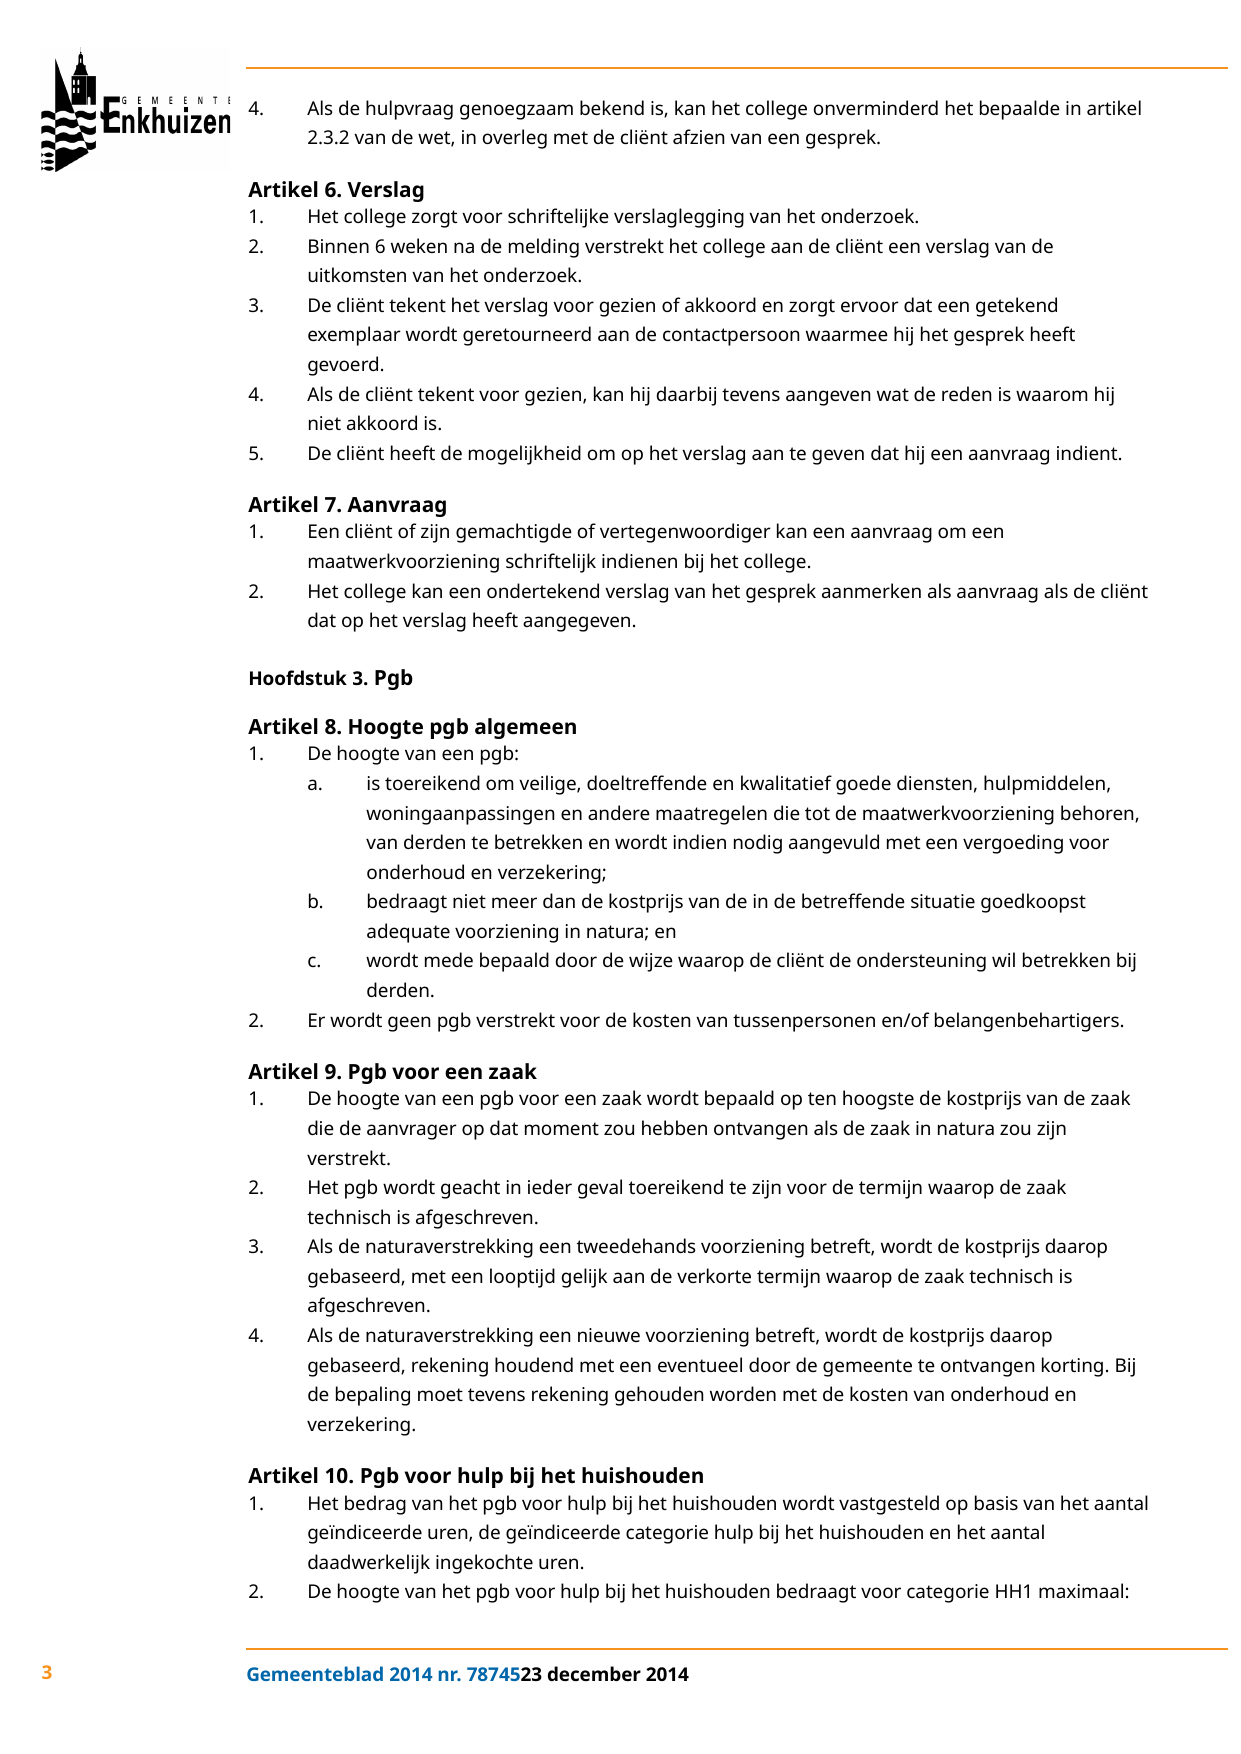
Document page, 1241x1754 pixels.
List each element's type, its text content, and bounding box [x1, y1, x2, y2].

text Artikel 7. Aanvraag [248, 490, 1152, 519]
list Het bedrag van het pgb voor hulp bij het huishouden wordt vastgesteld op basis van het aantal geïndiceerde uren, de geïndiceerde categorie hulp bij het huishouden en het aantal daadwerkelijk ingekochte uren. [248, 1490, 1152, 1575]
list Het pgb wordt geacht in ieder geval toereikend te zijn voor de termijn waarop de zaak technisch is afgeschreven. [248, 1174, 1152, 1230]
text Artikel 6. Verslag [248, 175, 1152, 203]
list Het college kan een ondertekend verslag van het gesprek aanmerken als aanvraag als de cliënt dat op het verslag heeft aangegeven. [248, 578, 1152, 633]
list De hoogte van een pgb voor een zaak wordt bepaald op ten hoogste de kostprijs van de zaak die de aanvrager op dat moment zou hebben ontvangen als de zaak in natura zou zijn verstrekt. [248, 1086, 1152, 1171]
list wordt mede bepaald door de wijze waarop de cliënt de ondersteuning wil betrekken bij derden. [307, 948, 1152, 1003]
list Binnen 6 weken na de melding verstrekt het college aan de cliënt een verslag van de uitkomsten van het onderzoek. [248, 233, 1152, 288]
list Er wordt geen pgb verstrekt voor de kosten van tussenpersonen en/of belangenbehartigers. [248, 1007, 1152, 1032]
list De hoogte van een pgb: [248, 741, 1152, 766]
text Artikel 8. Hoogte pgb algemeen [248, 712, 1152, 741]
list bedraagt niet meer dan de kostprijs van de in de betreffende situatie goedkoopst adequate voorziening in natura; en [307, 888, 1152, 944]
list is toereikend om veilige, doeltreffende en kwalitatief goede diensten, hulpmiddelen, woningaanpassingen en andere maatregelen die tot de maatwerkvoorziening behoren, van derden te betrekken en wordt indien nodig aangevuld met een vergoeding voor onderhoud en verzekering; [307, 770, 1152, 884]
list Als de hulpvraag genoegzaam bekend is, kan het college onverminderd het bepaalde in artikel 2.3.2 van de wet, in overleg met de cliënt afzien van een gesprek. [248, 95, 1152, 150]
list Het college zorgt voor schriftelijke verslaglegging van het onderzoek. [248, 203, 1152, 229]
list De cliënt heeft de mogelijkheid om op het verslag aan te geven dat hij een aanvraag indient. [248, 440, 1152, 466]
picture [41, 47, 231, 172]
text Artikel 9. Pgb voor een zaak [248, 1057, 1152, 1086]
list Als de cliënt tekent voor gezien, kan hij daarbij tevens aangeven wat de reden is waarom hij niet akkoord is. [248, 381, 1152, 436]
list Een cliënt of zijn gemachtigde of vertegenwoordiger kan een aanvraag om een maatwerkvoorziening schriftelijk indienen bij het college. [248, 519, 1152, 574]
list De cliënt tekent het verslag voor gezien of akkoord en zorgt ervoor dat een getekend exemplaar wordt geretourneerd aan de contactpersoon waarmee hij het gesprek heeft gevoerd. [248, 292, 1152, 377]
list Als de naturaverstrekking een nieuwe voorziening betreft, wordt de kostprijs daarop gebaseerd, rekening houdend met een eventueel door de gemeente te ontvangen korting. Bij de bepaling moet tevens rekening gehouden worden met de kosten van onderhoud en verzekering. [248, 1322, 1152, 1437]
list De hoogte van het pgb voor hulp bij het huishouden bedraagt voor categorie HH1 maximaal: [248, 1579, 1152, 1604]
text Artikel 10. Pgb voor hulp bij het huishouden [248, 1461, 1152, 1490]
text Hoofdstuk 3. Pgb [248, 663, 1152, 691]
list Als de naturaverstrekking een tweedehands voorziening betreft, wordt de kostprijs daarop gebaseerd, met een looptijd gelijk aan de verkorte termijn waarop de zaak technisch is afgeschreven. [248, 1233, 1152, 1318]
